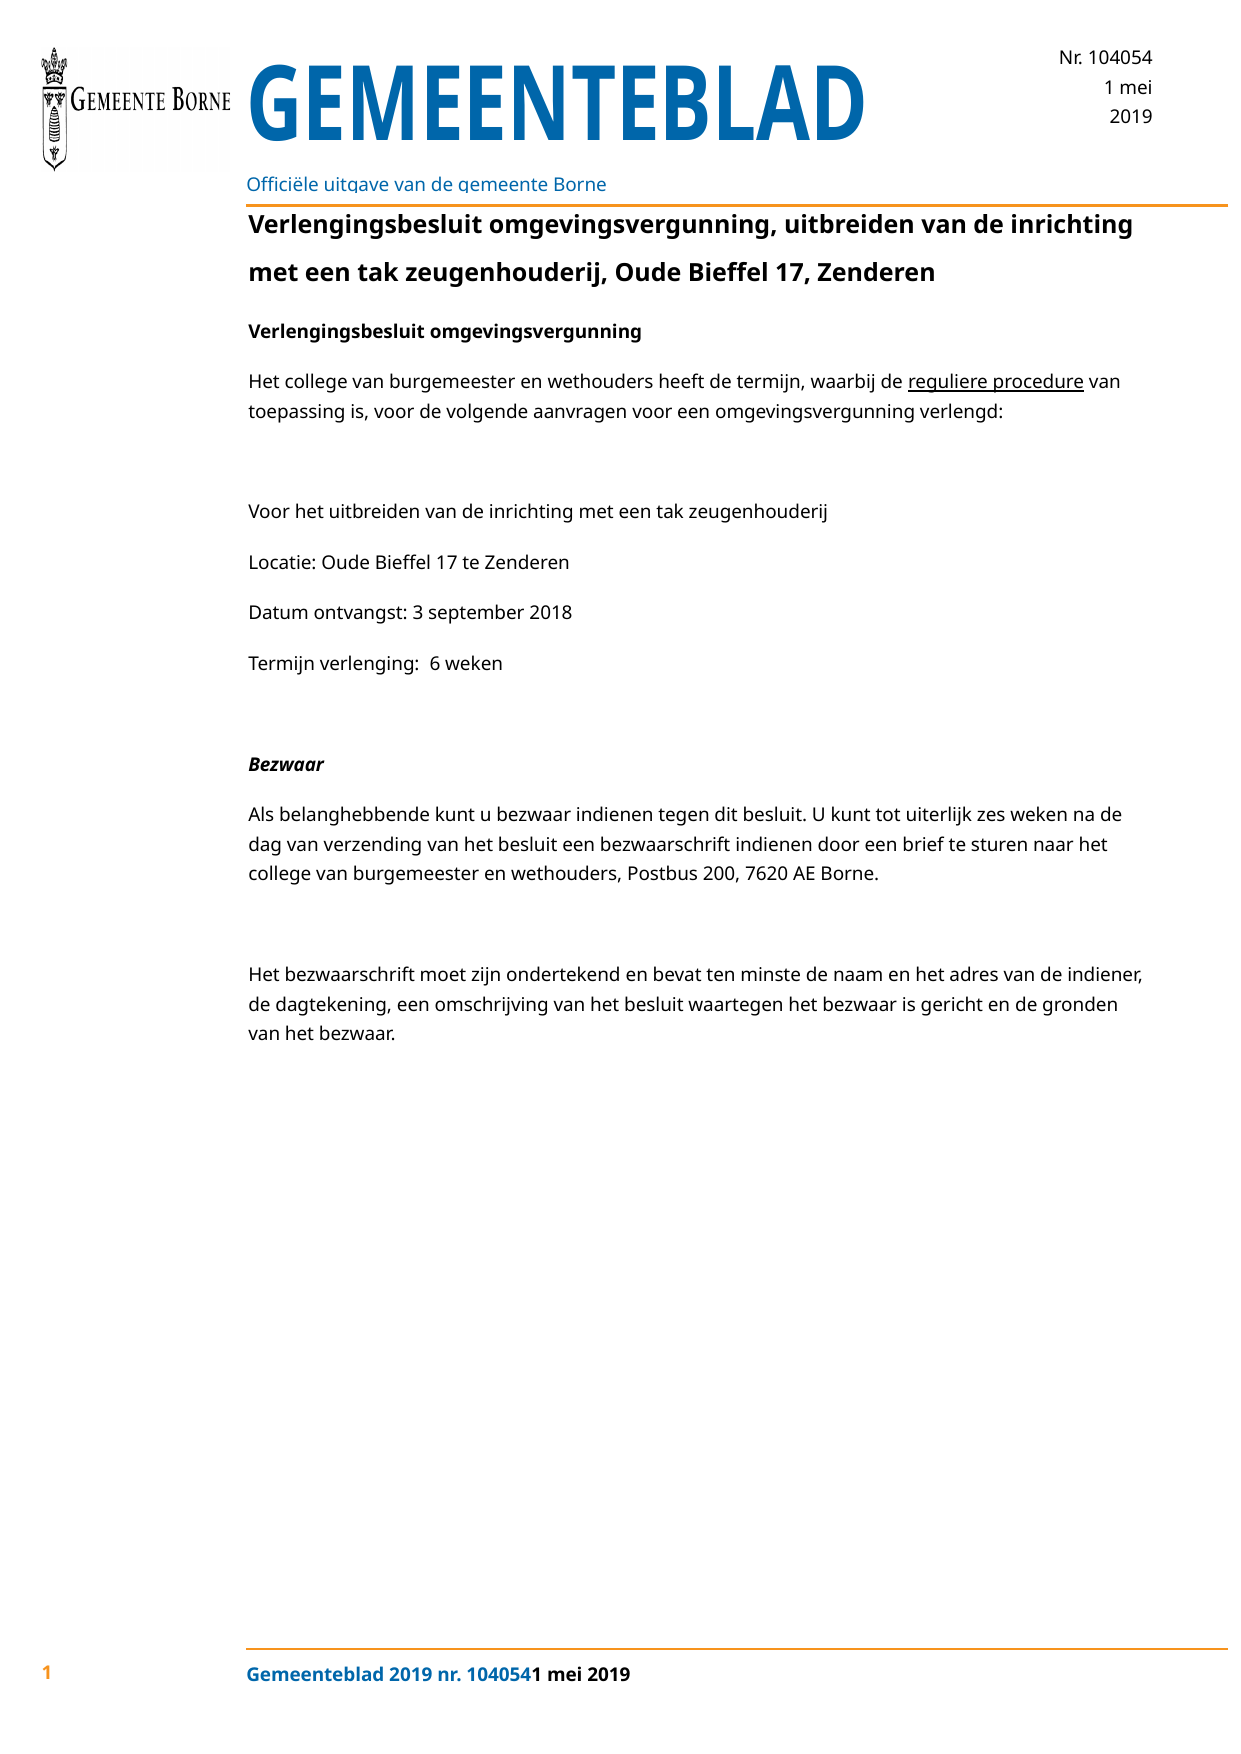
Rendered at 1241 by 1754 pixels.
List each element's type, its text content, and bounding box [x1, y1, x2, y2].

text Datum ontvangst: 3 september 2018 [248, 599, 1152, 625]
text Als belanghebbende kunt u bezwaar indienen tegen dit besluit. U kunt tot uiterlijk zes weken na de dag van verzending van het besluit een bezwaarschrift indienen door een brief te sturen naar het college van burgemeester en wethouders, Postbus 200, 7620 AE Borne. [248, 801, 1152, 886]
text Het college van burgemeester en wethouders heeft de termijn, waarbij de reguliere procedure van toepassing is, voor de volgende aanvragen voor een omgevingsvergunning verlengd: [248, 368, 1152, 424]
text Termijn verlenging: 6 weken [248, 650, 1152, 676]
text Verlengingsbesluit omgevingsvergunning [248, 318, 1152, 344]
text Bezwaar [248, 751, 1152, 777]
text Voor het uitbreiden van de inrichting met een tak zeugenhouderij [248, 499, 1152, 524]
text Het bezwaarschrift moet zijn ondertekend en bevat ten minste de naam en het adres van de indiener, de dagtekening, een omschrijving van het besluit waartegen het bezwaar is gericht en de gronden van het bezwaar. [248, 961, 1152, 1046]
text Locatie: Oude Bieffel 17 te Zenderen [248, 549, 1152, 575]
text Verlengingsbesluit omgevingsvergunning, uitbreiden van de inrichting met een tak zeugenhouderij, Oude Bieffel 17, Zenderen [248, 207, 1152, 288]
picture [41, 47, 231, 172]
